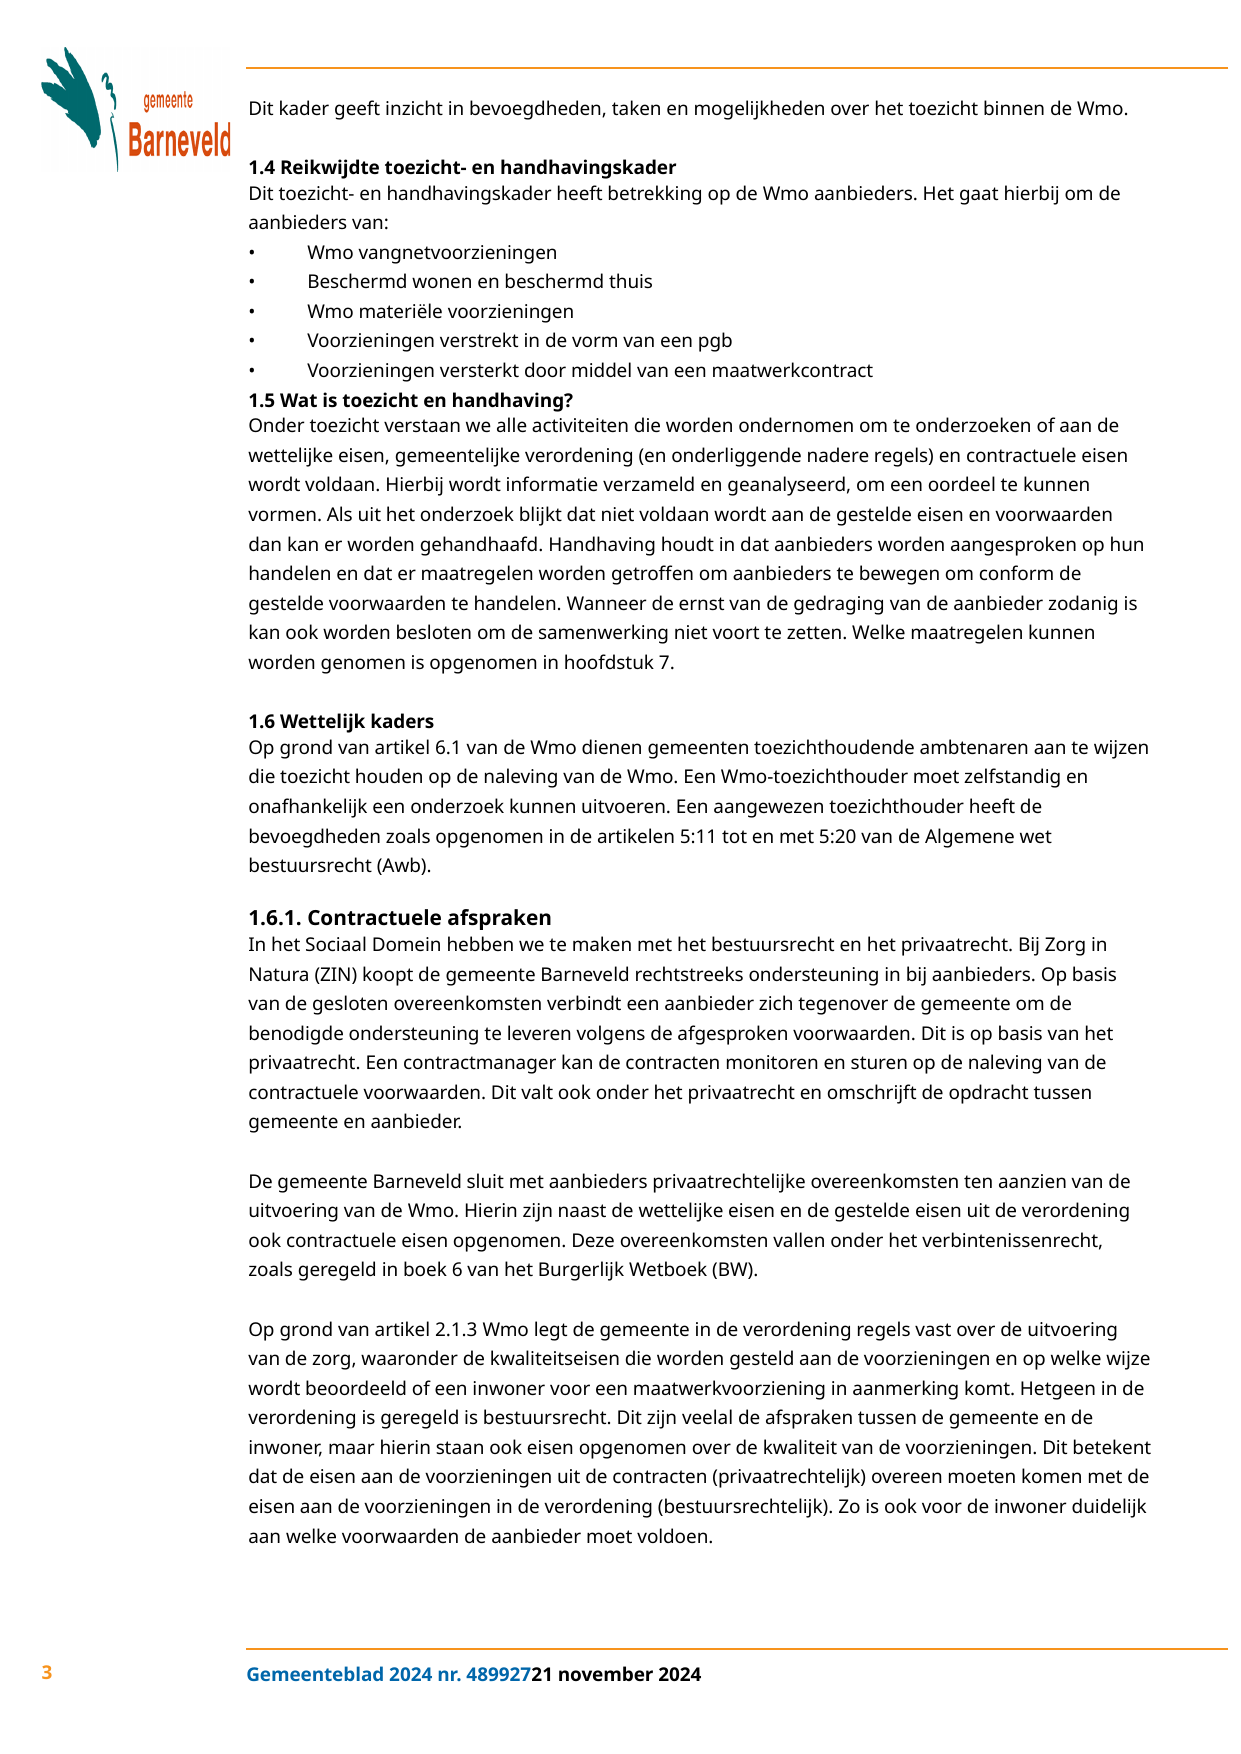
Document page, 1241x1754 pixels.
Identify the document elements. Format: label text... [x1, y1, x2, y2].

list Wmo vangnetvoorzieningen [248, 239, 1152, 264]
text 1.6 Wettelijk kaders [248, 708, 1152, 734]
picture [41, 47, 231, 172]
text 1.6.1. Contractuele afspraken [248, 903, 1152, 931]
text In het Sociaal Domein hebben we te maken met het bestuursrecht en het privaatrecht. Bij Zorg in Natura (ZIN) koopt de gemeente Barneveld rechtstreeks ondersteuning in bij aanbieders. Op basis van de gesloten overeenkomsten verbindt een aanbieder zich tegenover de gemeente om de benodigde ondersteuning te leveren volgens de afgesproken voorwaarden. Dit is op basis van het privaatrecht. Een contractmanager kan de contracten monitoren en sturen op de naleving van de contractuele voorwaarden. Dit valt ook onder het privaatrecht en omschrijft de opdracht tussen gemeente en aanbieder. [248, 931, 1152, 1134]
text De gemeente Barneveld sluit met aanbieders privaatrechtelijke overeenkomsten ten aanzien van de uitvoering van de Wmo. Hierin zijn naast de wettelijke eisen en de gestelde eisen uit de verordening ook contractuele eisen opgenomen. Deze overeenkomsten vallen onder het verbintenissenrecht, zoals geregeld in boek 6 van het Burgerlijk Wetboek (BW). [248, 1168, 1152, 1282]
text Op grond van artikel 2.1.3 Wmo legt de gemeente in de verordening regels vast over de uitvoering van de zorg, waaronder de kwaliteitseisen die worden gesteld aan de voorzieningen en op welke wijze wordt beoordeeld of een inwoner voor een maatwerkvoorziening in aanmerking komt. Hetgeen in de verordening is geregeld is bestuursrecht. Dit zijn veelal de afspraken tussen de gemeente en de inwoner, maar hierin staan ook eisen opgenomen over de kwaliteit van de voorzieningen. Dit betekent dat de eisen aan de voorzieningen uit de contracten (privaatrechtelijk) overeen moeten komen met de eisen aan de voorzieningen in de verordening (bestuursrechtelijk). Zo is ook voor de inwoner duidelijk aan welke voorwaarden de aanbieder moet voldoen. [248, 1316, 1152, 1549]
text 1.4 Reikwijdte toezicht- en handhavingskader [248, 154, 1152, 180]
text 1.5 Wat is toezicht en handhaving? [248, 387, 1152, 412]
list Wmo materiële voorzieningen [248, 298, 1152, 324]
text Onder toezicht verstaan we alle activiteiten die worden ondernomen om te onderzoeken of aan de wettelijke eisen, gemeentelijke verordening (en onderliggende nadere regels) en contractuele eisen wordt voldaan. Hierbij wordt informatie verzameld en geanalyseerd, om een oordeel te kunnen vormen. Als uit het onderzoek blijkt dat niet voldaan wordt aan de gestelde eisen en voorwaarden dan kan er worden gehandhaafd. Handhaving houdt in dat aanbieders worden aangesproken op hun handelen en dat er maatregelen worden getroffen om aanbieders te bewegen om conform de gestelde voorwaarden te handelen. Wanneer de ernst van de gedraging van de aanbieder zodanig is kan ook worden besloten om de samenwerking niet voort te zetten. Welke maatregelen kunnen worden genomen is opgenomen in hoofdstuk 7. [248, 412, 1152, 675]
list Voorzieningen verstrekt in de vorm van een pgb [248, 328, 1152, 353]
text Dit kader geeft inzicht in bevoegdheden, taken en mogelijkheden over het toezicht binnen de Wmo. [248, 95, 1152, 121]
list Beschermd wonen en beschermd thuis [248, 268, 1152, 294]
text Dit toezicht- en handhavingskader heeft betrekking op de Wmo aanbieders. Het gaat hierbij om de aanbieders van: [248, 180, 1152, 235]
text Op grond van artikel 6.1 van de Wmo dienen gemeenten toezichthoudende ambtenaren aan te wijzen die toezicht houden op de naleving van de Wmo. Een Wmo-toezichthouder moet zelfstandig en onafhankelijk een onderzoek kunnen uitvoeren. Een aangewezen toezichthouder heeft de bevoegdheden zoals opgenomen in de artikelen 5:11 tot en met 5:20 van de Algemene wet bestuursrecht (Awb). [248, 734, 1152, 878]
list Voorzieningen versterkt door middel van een maatwerkcontract [248, 357, 1152, 383]
